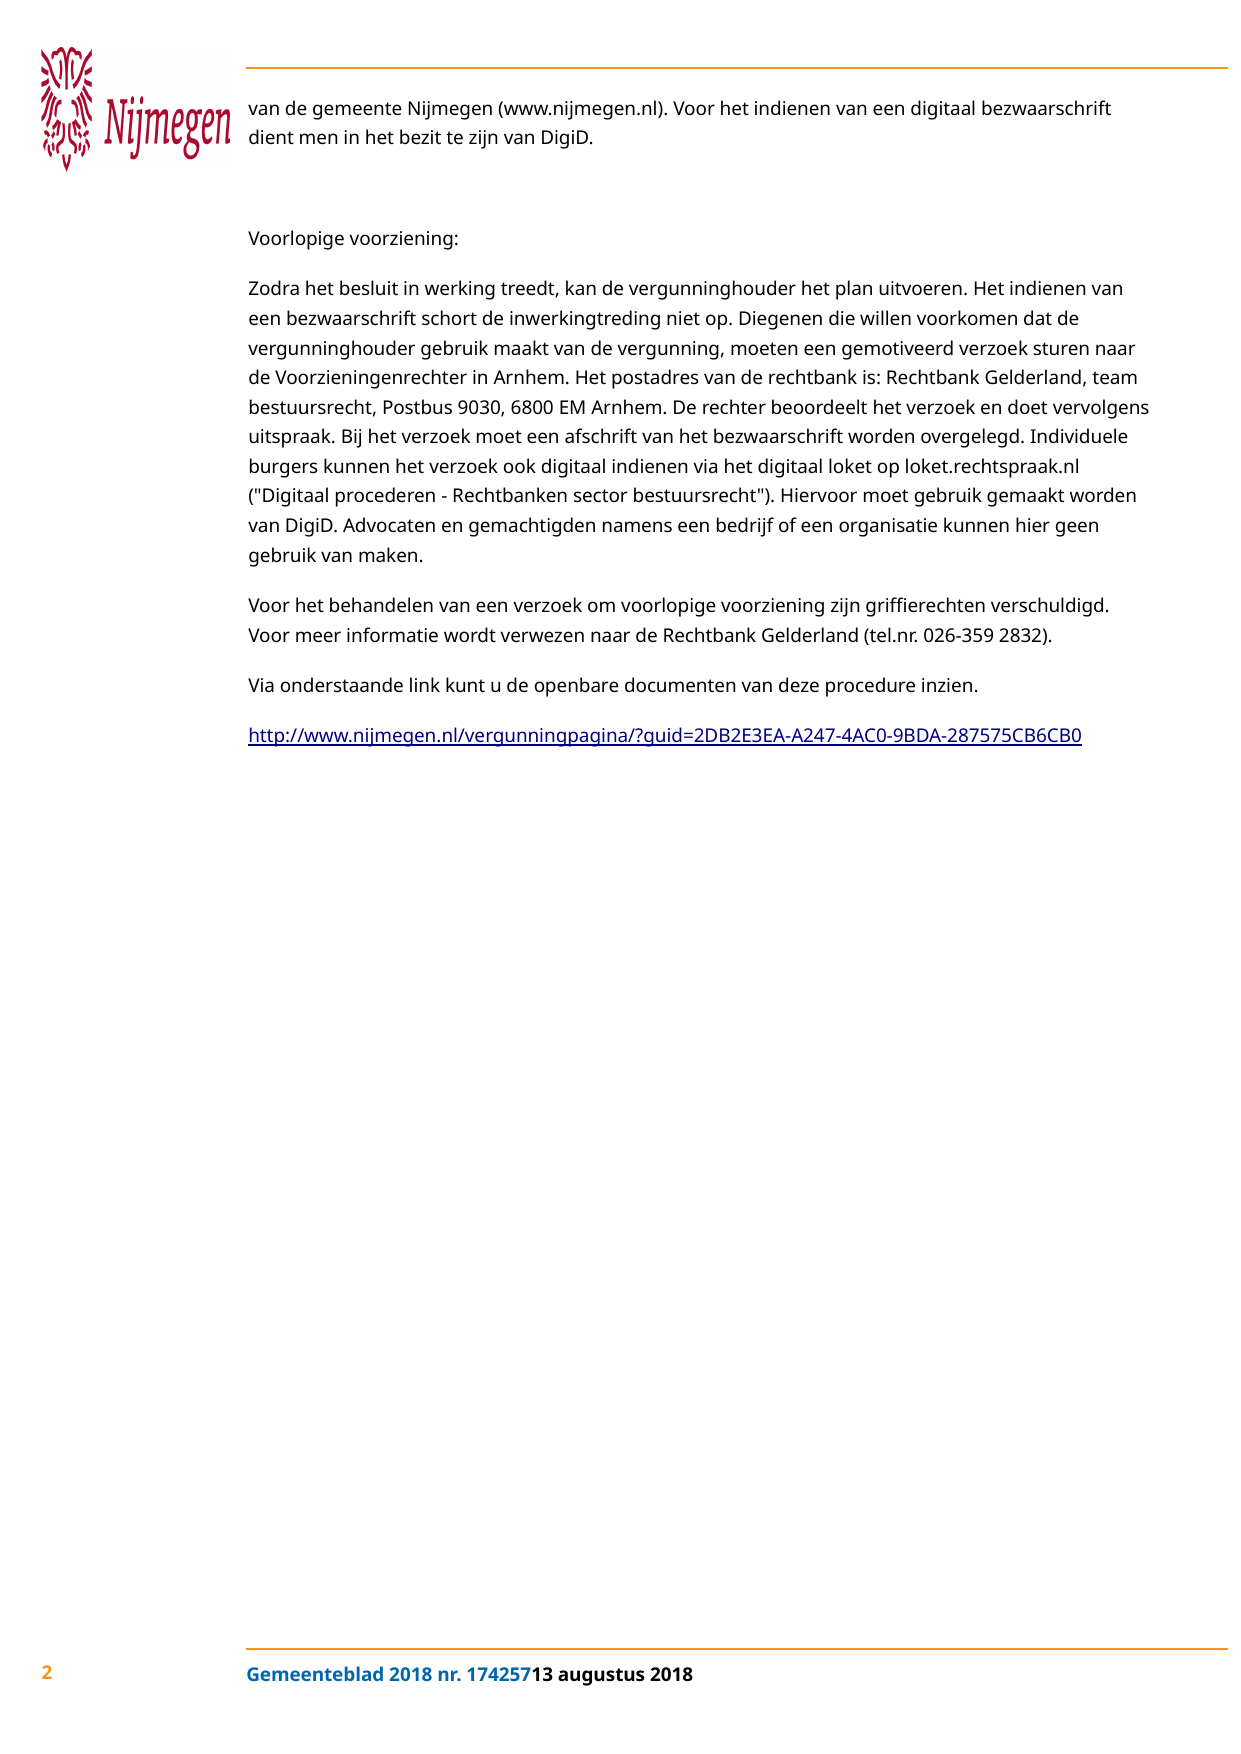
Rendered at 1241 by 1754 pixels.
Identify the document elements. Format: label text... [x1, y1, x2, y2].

text Voorlopige voorziening: [248, 225, 1152, 251]
text Via onderstaande link kunt u de openbare documenten van deze procedure inzien. [248, 672, 1152, 698]
picture [41, 47, 231, 172]
text http://www.nijmegen.nl/vergunningpagina/?guid=2DB2E3EA-A247-4AC0-9BDA-287575CB6CB0 [248, 723, 1152, 748]
text van de gemeente Nijmegen (www.nijmegen.nl). Voor het indienen van een digitaal bezwaarschrift dient men in het bezit te zijn van DigiD. [248, 95, 1152, 150]
text Voor het behandelen van een verzoek om voorlopige voorziening zijn griffierechten verschuldigd. Voor meer informatie wordt verwezen naar de Rechtbank Gelderland (tel.nr. 026-359 2832). [248, 592, 1152, 648]
text Zodra het besluit in werking treedt, kan de vergunninghouder het plan uitvoeren. Het indienen van een bezwaarschrift schort de inwerkingtreding niet op. Diegenen die willen voorkomen dat de vergunninghouder gebruik maakt van de vergunning, moeten een gemotiveerd verzoek sturen naar de Voorzieningenrechter in Arnhem. Het postadres van de rechtbank is: Rechtbank Gelderland, team bestuursrecht, Postbus 9030, 6800 EM Arnhem. De rechter beoordeelt het verzoek en doet vervolgens uitspraak. Bij het verzoek moet een afschrift van het bezwaarschrift worden overgelegd. Individuele burgers kunnen het verzoek ook digitaal indienen via het digitaal loket op loket.rechtspraak.nl ("Digitaal procederen - Rechtbanken sector bestuursrecht"). Hiervoor moet gebruik gemaakt worden van DigiD. Advocaten en gemachtigden namens een bedrijf of een organisatie kunnen hier geen gebruik van maken. [248, 276, 1152, 568]
